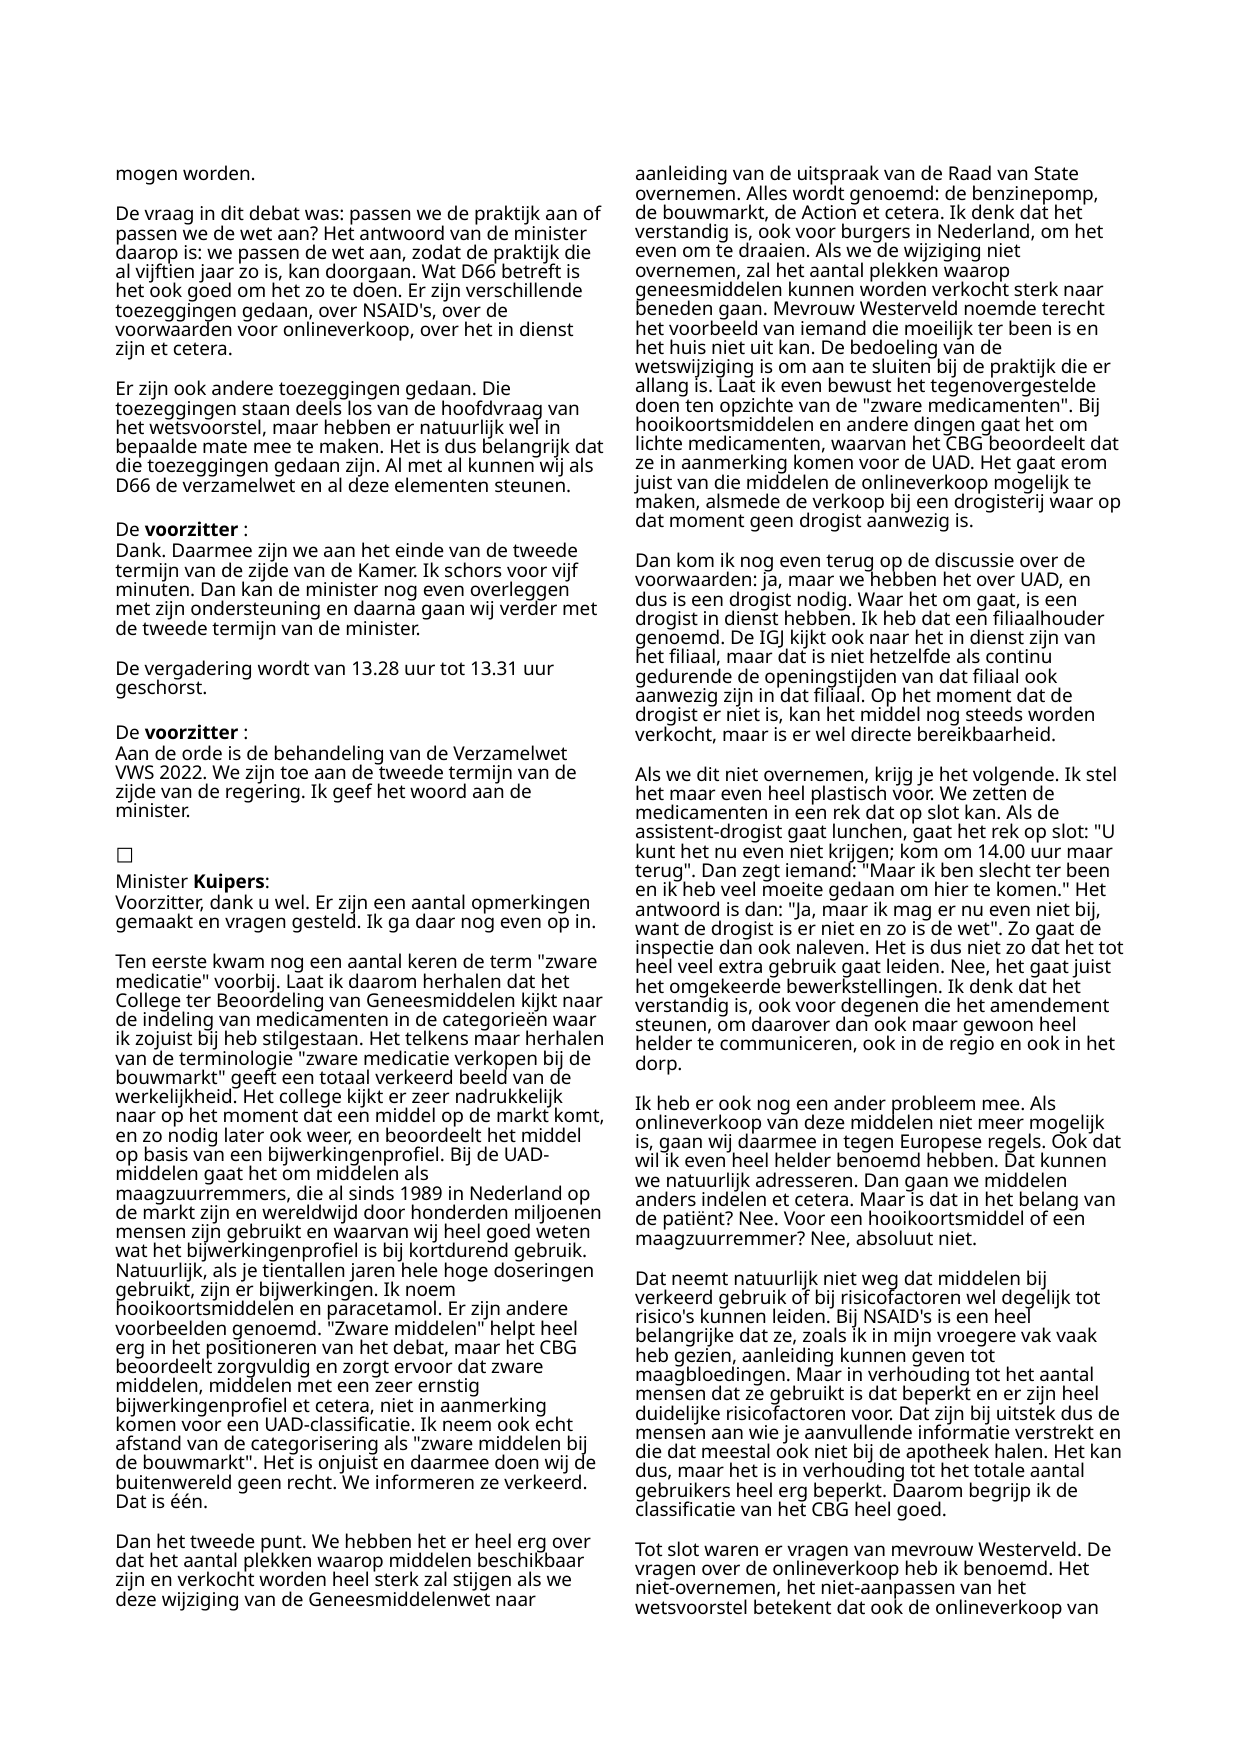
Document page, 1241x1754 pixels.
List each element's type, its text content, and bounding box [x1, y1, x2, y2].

text Ik heb er ook nog een ander probleem mee. Als onlineverkoop van deze middelen niet meer mogelijk is, gaan wij daarmee in tegen Europese regels. Ook dat wil ik even heel helder benoemd hebben. Dat kunnen we natuurlijk adresseren. Dan gaan we middelen anders indelen et cetera. Maar is dat in het belang van de patiënt? Nee. Voor een hooikoortsmiddel of een maagzuurremmer? Nee, absoluut niet. [635, 1095, 1125, 1249]
text De vergadering wordt van 13.28 uur tot 13.31 uur geschorst. [115, 659, 605, 698]
text De vraag in dit debat was: passen we de praktijk aan of passen we de wet aan? Het antwoord van de minister daarop is: we passen de wet aan, zodat de praktijk die al vijftien jaar zo is, kan doorgaan. Wat D66 betreft is het ook goed om het zo te doen. Er zijn verschillende toezeggingen gedaan, over NSAID's, over de voorwaarden voor onlineverkoop, over het in dienst zijn et cetera. [115, 205, 605, 359]
text De voorzitter : [115, 719, 605, 745]
text Er zijn ook andere toezeggingen gedaan. Die toezeggingen staan deels los van de hoofdvraag van het wetsvoorstel, maar hebben er natuurlijk wel in bepaalde mate mee te maken. Het is dus belangrijk dat die toezeggingen gedaan zijn. Al met al kunnen wij als D66 de verzamelwet en al deze elementen steunen. [115, 380, 605, 496]
text Dat neemt natuurlijk niet weg dat middelen bij verkeerd gebruik of bij risicofactoren wel degelijk tot risico's kunnen leiden. Bij NSAID's is een heel belangrijke dat ze, zoals ik in mijn vroegere vak vaak heb gezien, aanleiding kunnen geven tot maagbloedingen. Maar in verhouding tot het aantal mensen dat ze gebruikt is dat beperkt en er zijn heel duidelijke risicofactoren voor. Dat zijn bij uitstek dus de mensen aan wie je aanvullende informatie verstrekt en die dat meestal ook niet bij de apotheek halen. Het kan dus, maar het is in verhouding tot het totale aantal gebruikers heel erg beperkt. Daarom begrijp ik de classificatie van het CBG heel goed. [635, 1269, 1125, 1520]
text Dan het tweede punt. We hebben het er heel erg over dat het aantal plekken waarop middelen beschikbaar zijn en verkocht worden heel sterk zal stijgen als we deze wijziging van de Geneesmiddelenwet naar [115, 1533, 605, 1610]
text Minister Kuipers: [115, 868, 605, 894]
text Ten eerste kwam nog een aantal keren de term "zware medicatie" voorbij. Laat ik daarom herhalen dat het College ter Beoordeling van Geneesmiddelen kijkt naar de indeling van medicamenten in de categorieën waar ik zojuist bij heb stilgestaan. Het telkens maar herhalen van de terminologie "zware medicatie verkopen bij de bouwmarkt" geeft een totaal verkeerd beeld van de werkelijkheid. Het college kijkt er zeer nadrukkelijk naar op het moment dat een middel op de markt komt, en zo nodig later ook weer, en beoordeelt het middel op basis van een bijwerkingenprofiel. Bij de UAD-middelen gaat het om middelen als maagzuurremmers, die al sinds 1989 in Nederland op de markt zijn en wereldwijd door honderden miljoenen mensen zijn gebruikt en waarvan wij heel goed weten wat het bijwerkingenprofiel is bij kortdurend gebruik. Natuurlijk, als je tientallen jaren hele hoge doseringen gebruikt, zijn er bijwerkingen. Ik noem hooikoortsmiddelen en paracetamol. Er zijn andere voorbeelden genoemd. "Zware middelen" helpt heel erg in het positioneren van het debat, maar het CBG beoordeelt zorgvuldig en zorgt ervoor dat zware middelen, middelen met een zeer ernstig bijwerkingenprofiel et cetera, niet in aanmerking komen voor een UAD-classificatie. Ik neem ook echt afstand van de categorisering als "zware middelen bij de bouwmarkt". Het is onjuist en daarmee doen wij de buitenwereld geen recht. We informeren ze verkeerd. Dat is één. [115, 953, 605, 1512]
text mogen worden. [115, 165, 605, 184]
text aanleiding van de uitspraak van de Raad van State overnemen. Alles wordt genoemd: de benzinepomp, de bouwmarkt, de Action et cetera. Ik denk dat het verstandig is, ook voor burgers in Nederland, om het even om te draaien. Als we de wijziging niet overnemen, zal het aantal plekken waarop geneesmiddelen kunnen worden verkocht sterk naar beneden gaan. Mevrouw Westerveld noemde terecht het voorbeeld van iemand die moeilijk ter been is en het huis niet uit kan. De bedoeling van de wetswijziging is om aan te sluiten bij de praktijk die er allang is. Laat ik even bewust het tegenovergestelde doen ten opzichte van de "zware medicamenten". Bij hooikoortsmiddelen en andere dingen gaat het om lichte medicamenten, waarvan het CBG beoordeelt dat ze in aanmerking komen voor de UAD. Het gaat erom juist van die middelen de onlineverkoop mogelijk te maken, alsmede de verkoop bij een drogisterij waar op dat moment geen drogist aanwezig is. [635, 165, 1125, 531]
text ⬜ [115, 843, 605, 868]
text De voorzitter : [115, 517, 605, 542]
text Dan kom ik nog even terug op de discussie over de voorwaarden: ja, maar we hebben het over UAD, en dus is een drogist nodig. Waar het om gaat, is een drogist in dienst hebben. Ik heb dat een filiaalhouder genoemd. De IGJ kijkt ook naar het in dienst zijn van het filiaal, maar dat is niet hetzelfde als continu gedurende de openingstijden van dat filiaal ook aanwezig zijn in dat filiaal. Op het moment dat de drogist er niet is, kan het middel nog steeds worden verkocht, maar is er wel directe bereikbaarheid. [635, 552, 1125, 745]
text Dank. Daarmee zijn we aan het einde van de tweede termijn van de zijde van de Kamer. Ik schors voor vijf minuten. Dan kan de minister nog even overleggen met zijn ondersteuning en daarna gaan wij verder met de tweede termijn van de minister. [115, 542, 605, 639]
text Als we dit niet overnemen, krijg je het volgende. Ik stel het maar even heel plastisch voor. We zetten de medicamenten in een rek dat op slot kan. Als de assistent-drogist gaat lunchen, gaat het rek op slot: "U kunt het nu even niet krijgen; kom om 14.00 uur maar terug". Dan zegt iemand: "Maar ik ben slecht ter been en ik heb veel moeite gedaan om hier te komen." Het antwoord is dan: "Ja, maar ik mag er nu even niet bij, want de drogist is er niet en zo is de wet". Zo gaat de inspectie dan ook naleven. Het is dus niet zo dat het tot heel veel extra gebruik gaat leiden. Nee, het gaat juist het omgekeerde bewerkstellingen. Ik denk dat het verstandig is, ook voor degenen die het amendement steunen, om daarover dan ook maar gewoon heel helder te communiceren, ook in de regio en ook in het dorp. [635, 766, 1125, 1074]
text Voorzitter, dank u wel. Er zijn een aantal opmerkingen gemaakt en vragen gesteld. Ik ga daar nog even op in. [115, 894, 605, 933]
text Tot slot waren er vragen van mevrouw Westerveld. De vragen over de onlineverkoop heb ik benoemd. Het niet-overnemen, het niet-aanpassen van het wetsvoorstel betekent dat ook de onlineverkoop van [635, 1541, 1125, 1618]
text Aan de orde is de behandeling van de Verzamelwet VWS 2022. We zijn toe aan de tweede termijn van de zijde van de regering. Ik geef het woord aan de minister. [115, 745, 605, 822]
